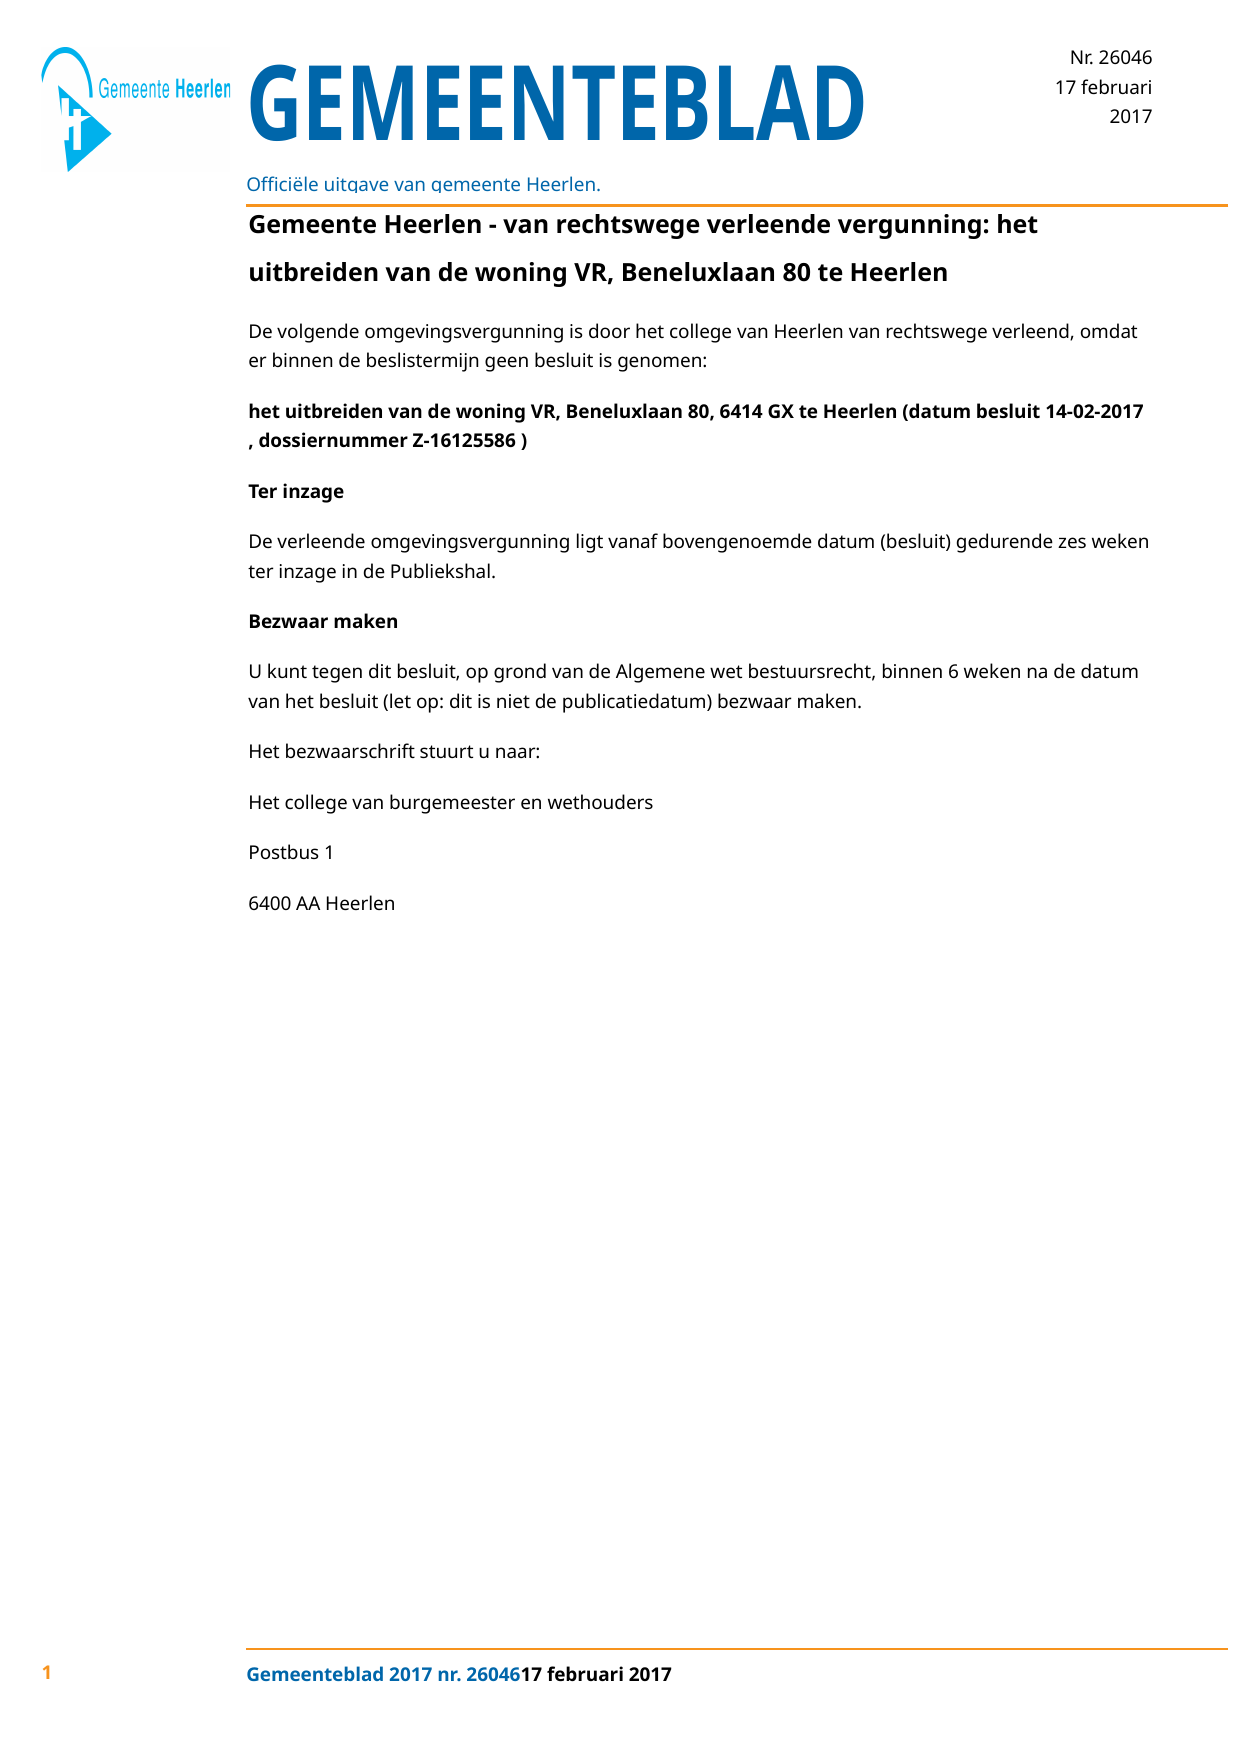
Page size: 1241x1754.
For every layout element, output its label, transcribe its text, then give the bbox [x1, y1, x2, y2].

text Ter inzage [248, 478, 1152, 504]
text 6400 AA Heerlen [248, 890, 1152, 916]
picture [41, 47, 58, 70]
text Gemeente Heerlen - van rechtswege verleende vergunning: het uitbreiden van de woning VR, Beneluxlaan 80 te Heerlen [248, 207, 1152, 288]
text U kunt tegen dit besluit, op grond van de Algemene wet bestuursrecht, binnen 6 weken na de datum van het besluit (let op: dit is niet de publicatiedatum) bezwaar maken. [248, 659, 1152, 714]
text De volgende omgevingsvergunning is door het college van Heerlen van rechtswege verleend, omdat er binnen de beslistermijn geen besluit is genomen: [248, 318, 1152, 373]
text De verleende omgevingsvergunning ligt vanaf bovengenoemde datum (besluit) gedurende zes weken ter inzage in de Publiekshal. [248, 528, 1152, 584]
text Bezwaar maken [248, 608, 1152, 634]
text Postbus 1 [248, 839, 1152, 865]
text Het college van burgemeester en wethouders [248, 789, 1152, 815]
picture [41, 47, 231, 172]
text Het bezwaarschrift stuurt u naar: [248, 739, 1152, 764]
text het uitbreiden van de woning VR, Beneluxlaan 80, 6414 GX te Heerlen (datum besluit 14-02-2017 , dossiernummer Z-16125586 ) [248, 398, 1152, 453]
